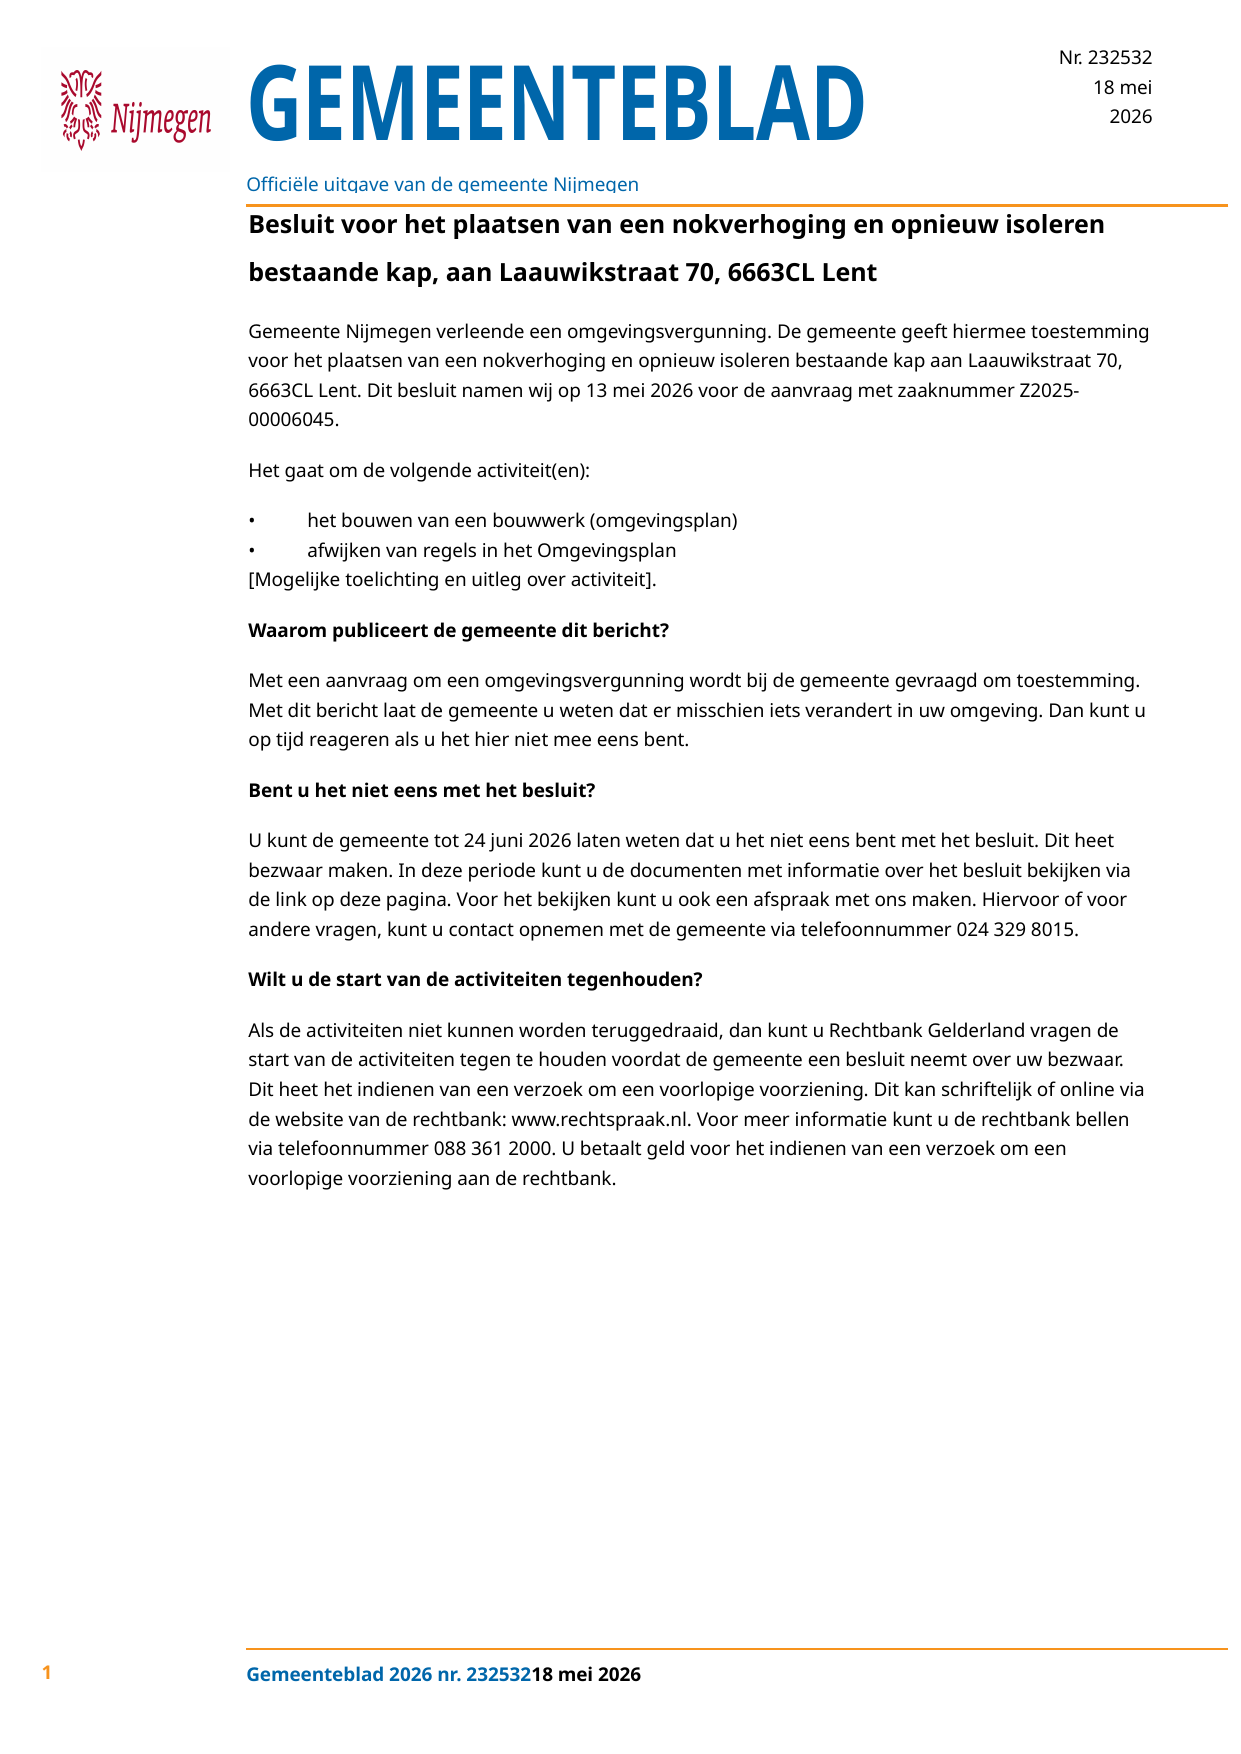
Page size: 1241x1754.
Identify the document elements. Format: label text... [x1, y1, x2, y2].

text Het gaat om de volgende activiteit(en): [248, 457, 1152, 483]
text Wilt u de start van de activiteiten tegenhouden? [248, 967, 1152, 992]
text Waarom publiceert de gemeente dit bericht? [248, 617, 1152, 643]
text [Mogelijke toelichting en uitleg over activiteit]. [248, 567, 1152, 592]
picture [41, 47, 231, 172]
text Met een aanvraag om een omgevingsvergunning wordt bij de gemeente gevraagd om toestemming. Met dit bericht laat de gemeente u weten dat er misschien iets verandert in uw omgeving. Dan kunt u op tijd reageren als u het hier niet mee eens bent. [248, 667, 1152, 752]
text Besluit voor het plaatsen van een nokverhoging en opnieuw isoleren bestaande kap, aan Laauwikstraat 70, 6663CL Lent [248, 207, 1152, 288]
text Als de activiteiten niet kunnen worden teruggedraaid, dan kunt u Rechtbank Gelderland vragen de start van de activiteiten tegen te houden voordat de gemeente een besluit neemt over uw bezwaar. Dit heet het indienen van een verzoek om een voorlopige voorziening. Dit kan schriftelijk of online via de website van de rechtbank: www.rechtspraak.nl. Voor meer informatie kunt u de rechtbank bellen via telefoonnummer 088 361 2000. U betaalt geld voor het indienen van een verzoek om een voorlopige voorziening aan de rechtbank. [248, 1017, 1152, 1191]
text U kunt de gemeente tot 24 juni 2026 laten weten dat u het niet eens bent met het besluit. Dit heet bezwaar maken. In deze periode kunt u de documenten met informatie over het besluit bekijken via de link op deze pagina. Voor het bekijken kunt u ook een afspraak met ons maken. Hiervoor of voor andere vragen, kunt u contact opnemen met de gemeente via telefoonnummer 024 329 8015. [248, 827, 1152, 942]
text Gemeente Nijmegen verleende een omgevingsvergunning. De gemeente geeft hiermee toestemming voor het plaatsen van een nokverhoging en opnieuw isoleren bestaande kap aan Laauwikstraat 70, 6663CL Lent. Dit besluit namen wij op 13 mei 2026 voor de aanvraag met zaaknummer Z2025-00006045. [248, 318, 1152, 432]
text Bent u het niet eens met het besluit? [248, 777, 1152, 803]
list het bouwen van een bouwwerk (omgevingsplan) [248, 507, 1152, 533]
list afwijken van regels in het Omgevingsplan [248, 537, 1152, 563]
